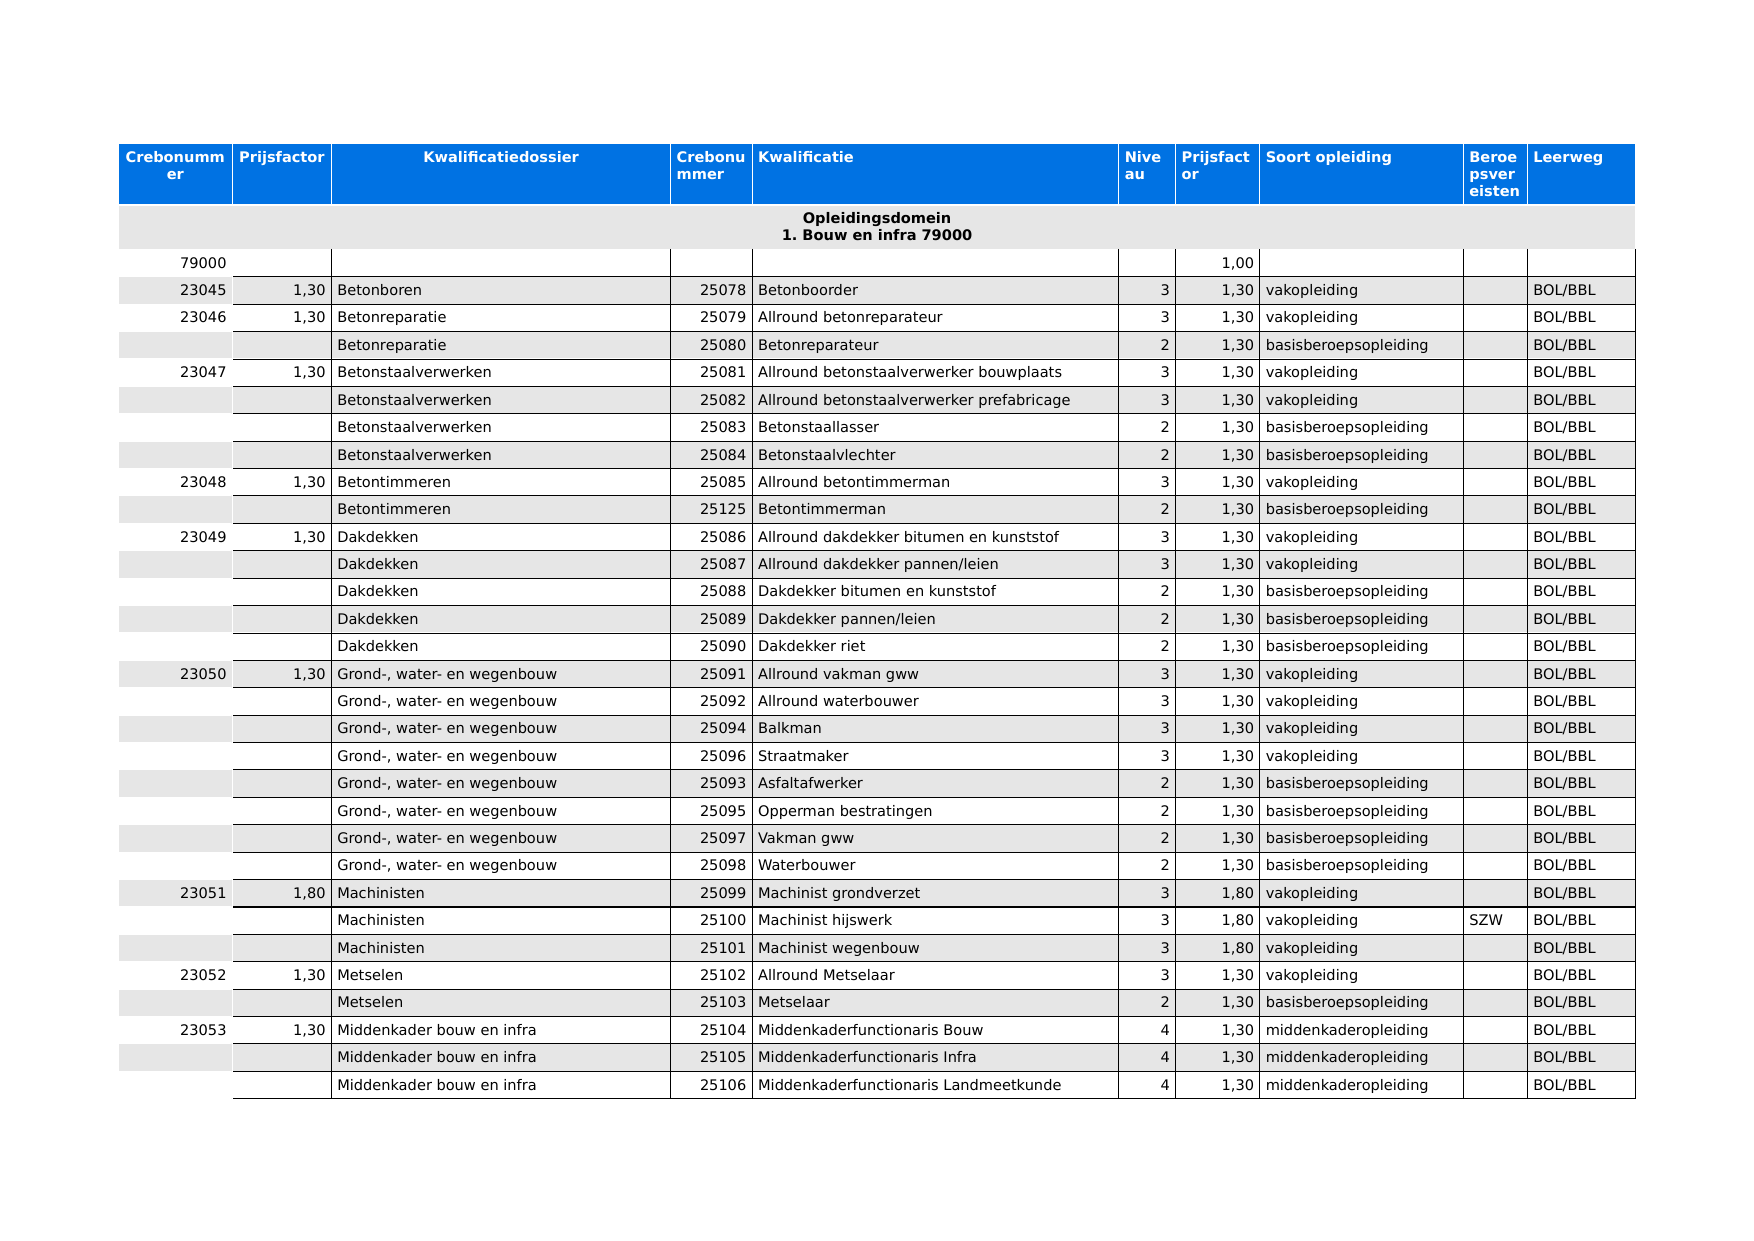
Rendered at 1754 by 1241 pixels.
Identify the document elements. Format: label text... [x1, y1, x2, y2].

table_cell [119, 579, 232, 605]
table_cell BOL/BBL [1528, 332, 1635, 358]
table_cell vakopleiding [1260, 551, 1463, 578]
table_cell Betonstaalverwerken [332, 414, 670, 441]
table_cell 1,30 [1176, 716, 1259, 742]
table_cell BOL/BBL [1528, 305, 1635, 331]
table_cell 2 [1119, 825, 1175, 852]
table_cell [119, 688, 232, 714]
table_cell Grond-, water- en wegenbouw [332, 688, 670, 714]
table_cell vakopleiding [1260, 305, 1463, 331]
table_cell [1464, 716, 1527, 742]
table_cell middenkaderopleiding [1260, 1072, 1463, 1098]
table_cell [119, 853, 232, 879]
table_cell Opperman bestratingen [753, 798, 1118, 824]
table_cell Allround betontimmerman [753, 469, 1118, 495]
table_cell [119, 990, 232, 1016]
table_cell middenkaderopleiding [1260, 1044, 1463, 1071]
table_cell 2 [1119, 606, 1175, 632]
table_cell 25101 [671, 935, 752, 961]
table_cell [119, 935, 232, 961]
table_cell Betontimmeren [332, 496, 670, 523]
table_cell [1464, 250, 1527, 276]
table_cell Metselen [332, 990, 670, 1016]
table_cell Allround betonstaalverwerker prefabricage [753, 387, 1118, 413]
table_cell 1,30 [233, 962, 331, 988]
table_cell BOL/BBL [1528, 1044, 1635, 1071]
table_cell [119, 332, 232, 358]
table_cell 1,30 [1176, 825, 1259, 852]
table_cell Betonstaalverwerken [332, 387, 670, 413]
table_cell 3 [1119, 743, 1175, 769]
table_cell Middenkader bouw en infra [332, 1017, 670, 1043]
table_cell Dakdekken [332, 634, 670, 660]
table_cell 25081 [671, 360, 752, 386]
table_cell Betontimmerman [753, 496, 1118, 523]
table_cell [233, 770, 331, 797]
table_cell 3 [1119, 469, 1175, 495]
table_cell basisberoepsopleiding [1260, 634, 1463, 660]
table_cell [1464, 305, 1527, 331]
table_cell [1464, 551, 1527, 578]
table_cell [119, 1072, 232, 1098]
table_cell Betonreparatie [332, 332, 670, 358]
table_cell [233, 798, 331, 824]
table_cell 23049 [119, 524, 232, 550]
table_cell 1,80 [233, 880, 331, 906]
table_cell 1,30 [233, 305, 331, 331]
table_cell 1,30 [1176, 962, 1259, 988]
table_cell 1,30 [233, 661, 331, 687]
table_cell [1464, 990, 1527, 1016]
table_cell Dakdekker riet [753, 634, 1118, 660]
table_cell Grond-, water- en wegenbouw [332, 798, 670, 824]
table_cell [1464, 1044, 1527, 1071]
table_cell Dakdekken [332, 579, 670, 605]
table_cell Betonstaallasser [753, 414, 1118, 441]
table_cell Allround dakdekker bitumen en kunststof [753, 524, 1118, 550]
table_cell vakopleiding [1260, 908, 1463, 934]
table_cell BOL/BBL [1528, 496, 1635, 523]
table_cell 25095 [671, 798, 752, 824]
table_cell BOL/BBL [1528, 770, 1635, 797]
table_cell basisberoepsopleiding [1260, 332, 1463, 358]
table_cell [233, 606, 331, 632]
table_cell [119, 716, 232, 742]
table_cell [1528, 250, 1635, 276]
table_cell 25105 [671, 1044, 752, 1071]
table_cell BOL/BBL [1528, 469, 1635, 495]
table_cell 1,30 [1176, 496, 1259, 523]
table_cell 25083 [671, 414, 752, 441]
table_header Prijsfactor [233, 144, 331, 204]
table_cell BOL/BBL [1528, 634, 1635, 660]
table_cell BOL/BBL [1528, 962, 1635, 988]
table_cell Machinisten [332, 935, 670, 961]
table_cell 1,30 [1176, 1072, 1259, 1098]
table_cell 1,30 [1176, 1017, 1259, 1043]
table_cell [1464, 853, 1527, 879]
table_cell [671, 250, 752, 276]
table_cell 23052 [119, 962, 232, 988]
table_cell 3 [1119, 688, 1175, 714]
table_cell 1,30 [1176, 332, 1259, 358]
table_cell BOL/BBL [1528, 1017, 1635, 1043]
table_cell [233, 935, 331, 961]
table_cell Middenkaderfunctionaris Landmeetkunde [753, 1072, 1118, 1098]
table_cell 25096 [671, 743, 752, 769]
table_header Niveau [1119, 144, 1175, 204]
table_cell Grond-, water- en wegenbouw [332, 716, 670, 742]
table_cell 1,30 [1176, 524, 1259, 550]
table_cell [233, 908, 331, 934]
table_header Crebonummer [671, 144, 752, 204]
table_cell basisberoepsopleiding [1260, 442, 1463, 468]
table_cell 1,30 [233, 524, 331, 550]
table_cell Machinisten [332, 908, 670, 934]
table_cell basisberoepsopleiding [1260, 825, 1463, 852]
table_cell [1464, 962, 1527, 988]
table_cell 3 [1119, 305, 1175, 331]
table_cell BOL/BBL [1528, 551, 1635, 578]
table_cell 25091 [671, 661, 752, 687]
table_cell 25092 [671, 688, 752, 714]
table_header Crebonummer [119, 144, 232, 204]
table_cell [233, 496, 331, 523]
table_cell BOL/BBL [1528, 579, 1635, 605]
table_cell 4 [1119, 1044, 1175, 1071]
table_cell Machinist hijswerk [753, 908, 1118, 934]
table_cell BOL/BBL [1528, 661, 1635, 687]
table_cell [119, 496, 232, 523]
table_cell [119, 551, 232, 578]
table_cell 25100 [671, 908, 752, 934]
table_cell BOL/BBL [1528, 908, 1635, 934]
table_cell Grond-, water- en wegenbouw [332, 661, 670, 687]
table_cell 23053 [119, 1017, 232, 1043]
table_cell basisberoepsopleiding [1260, 798, 1463, 824]
table_cell vakopleiding [1260, 387, 1463, 413]
table_cell 25080 [671, 332, 752, 358]
table_cell Asfaltafwerker [753, 770, 1118, 797]
table_cell [233, 634, 331, 660]
table_cell [119, 387, 232, 413]
table_cell 1,30 [1176, 442, 1259, 468]
table_cell Betonstaalvlechter [753, 442, 1118, 468]
table_cell [233, 387, 331, 413]
table_cell 1,30 [1176, 469, 1259, 495]
table_cell [1464, 606, 1527, 632]
table_cell 3 [1119, 277, 1175, 304]
table_cell [119, 442, 232, 468]
table_cell basisberoepsopleiding [1260, 414, 1463, 441]
table_cell Metselaar [753, 990, 1118, 1016]
table_cell 1,80 [1176, 908, 1259, 934]
table_cell 1,30 [1176, 277, 1259, 304]
table_cell 25125 [671, 496, 752, 523]
table_cell 3 [1119, 880, 1175, 906]
table_cell 1,30 [1176, 661, 1259, 687]
table_cell 3 [1119, 360, 1175, 386]
table_cell 1,30 [1176, 990, 1259, 1016]
table_cell 25087 [671, 551, 752, 578]
table_cell [233, 853, 331, 879]
table_cell Dakdekken [332, 551, 670, 578]
table_cell 4 [1119, 1017, 1175, 1043]
table_cell 23047 [119, 360, 232, 386]
table_cell 3 [1119, 935, 1175, 961]
table_cell Dakdekken [332, 524, 670, 550]
table_cell [1464, 1017, 1527, 1043]
table_cell vakopleiding [1260, 524, 1463, 550]
table_cell 25099 [671, 880, 752, 906]
table_header Prijsfactor [1176, 144, 1259, 204]
table_cell Betonstaalverwerken [332, 442, 670, 468]
table_cell Grond-, water- en wegenbouw [332, 853, 670, 879]
table_cell 25090 [671, 634, 752, 660]
table_cell vakopleiding [1260, 743, 1463, 769]
table_cell [119, 606, 232, 632]
table_cell BOL/BBL [1528, 1072, 1635, 1098]
table_cell [119, 414, 232, 441]
table_cell BOL/BBL [1528, 990, 1635, 1016]
table_cell [233, 688, 331, 714]
table_cell 1,30 [233, 277, 331, 304]
table_cell 23045 [119, 277, 232, 304]
table_cell middenkaderopleiding [1260, 1017, 1463, 1043]
table_cell 25085 [671, 469, 752, 495]
table_cell 1,30 [1176, 606, 1259, 632]
table_cell BOL/BBL [1528, 853, 1635, 879]
table_cell 1,30 [1176, 579, 1259, 605]
table_cell BOL/BBL [1528, 524, 1635, 550]
table_cell 3 [1119, 908, 1175, 934]
table_cell [1464, 579, 1527, 605]
table_cell BOL/BBL [1528, 387, 1635, 413]
table_cell [233, 743, 331, 769]
table_cell 25097 [671, 825, 752, 852]
table_cell [233, 1044, 331, 1071]
table_cell 25089 [671, 606, 752, 632]
table_cell Vakman gww [753, 825, 1118, 852]
table_cell [119, 798, 232, 824]
table_cell [1464, 825, 1527, 852]
table_cell [233, 1072, 331, 1098]
table_cell 25094 [671, 716, 752, 742]
table_cell 2 [1119, 442, 1175, 468]
table_cell 1,00 [1176, 250, 1259, 276]
table_cell [332, 250, 670, 276]
table_cell 1,30 [1176, 770, 1259, 797]
table_cell 1,30 [1176, 414, 1259, 441]
table_cell vakopleiding [1260, 716, 1463, 742]
table_cell 25078 [671, 277, 752, 304]
table_cell [1464, 1072, 1527, 1098]
table_cell [233, 442, 331, 468]
table_cell [233, 332, 331, 358]
table_cell 1,30 [1176, 387, 1259, 413]
table_cell [119, 908, 232, 934]
table_cell 1,30 [233, 469, 331, 495]
table_cell [1464, 743, 1527, 769]
table_cell 2 [1119, 770, 1175, 797]
table_cell BOL/BBL [1528, 880, 1635, 906]
table_cell Allround betonreparateur [753, 305, 1118, 331]
table_cell Machinist wegenbouw [753, 935, 1118, 961]
table_cell 2 [1119, 798, 1175, 824]
table_cell vakopleiding [1260, 688, 1463, 714]
table_cell 79000 [119, 250, 232, 276]
table_cell 2 [1119, 853, 1175, 879]
table_cell Betonreparateur [753, 332, 1118, 358]
table_cell [1464, 688, 1527, 714]
table_cell 1,80 [1176, 880, 1259, 906]
table_cell vakopleiding [1260, 962, 1463, 988]
table_cell vakopleiding [1260, 661, 1463, 687]
table_cell vakopleiding [1260, 935, 1463, 961]
table_cell 1,30 [1176, 551, 1259, 578]
table_cell [233, 414, 331, 441]
table_cell Allround vakman gww [753, 661, 1118, 687]
table_cell [1119, 250, 1175, 276]
table_cell Grond-, water- en wegenbouw [332, 743, 670, 769]
table_cell 25102 [671, 962, 752, 988]
table_cell 1,30 [233, 1017, 331, 1043]
table_cell 25098 [671, 853, 752, 879]
table_cell Betontimmeren [332, 469, 670, 495]
table_cell [119, 1044, 232, 1071]
table_cell Metselen [332, 962, 670, 988]
table_cell Allround Metselaar [753, 962, 1118, 988]
table_cell 2 [1119, 414, 1175, 441]
table_cell 3 [1119, 387, 1175, 413]
table_cell [233, 551, 331, 578]
table_cell vakopleiding [1260, 880, 1463, 906]
table_header Soort opleiding [1260, 144, 1463, 204]
table_cell [119, 770, 232, 797]
table_cell Allround waterbouwer [753, 688, 1118, 714]
table_cell BOL/BBL [1528, 825, 1635, 852]
table_cell [1464, 661, 1527, 687]
table_cell [1464, 360, 1527, 386]
table_cell [1464, 442, 1527, 468]
table_cell BOL/BBL [1528, 688, 1635, 714]
table_cell 25086 [671, 524, 752, 550]
table_cell Middenkaderfunctionaris Bouw [753, 1017, 1118, 1043]
table_header Kwalificatiedossier [332, 144, 670, 204]
table_cell Machinisten [332, 880, 670, 906]
table_cell 25103 [671, 990, 752, 1016]
table_cell [1464, 387, 1527, 413]
table_cell 25079 [671, 305, 752, 331]
table_cell Middenkaderfunctionaris Infra [753, 1044, 1118, 1071]
table_cell BOL/BBL [1528, 442, 1635, 468]
table_cell 1,30 [1176, 798, 1259, 824]
table_cell [1260, 250, 1463, 276]
table_cell 25084 [671, 442, 752, 468]
table_cell 2 [1119, 990, 1175, 1016]
table_cell 2 [1119, 634, 1175, 660]
table_cell 1,30 [1176, 360, 1259, 386]
table_header Leerweg [1528, 144, 1635, 204]
table_cell 3 [1119, 661, 1175, 687]
table_cell Dakdekker pannen/leien [753, 606, 1118, 632]
table_cell BOL/BBL [1528, 360, 1635, 386]
table_cell [1464, 414, 1527, 441]
table_cell basisberoepsopleiding [1260, 990, 1463, 1016]
table_cell 23050 [119, 661, 232, 687]
table_cell 1,30 [1176, 305, 1259, 331]
table_cell 25088 [671, 579, 752, 605]
table_cell [1464, 277, 1527, 304]
table_cell 2 [1119, 332, 1175, 358]
table_cell vakopleiding [1260, 277, 1463, 304]
table_cell [1464, 469, 1527, 495]
table_cell Dakdekken [332, 606, 670, 632]
table_header Beroepsvereisten [1464, 144, 1527, 204]
table_cell [1464, 880, 1527, 906]
table_cell 1,30 [1176, 634, 1259, 660]
table_cell Betonboorder [753, 277, 1118, 304]
table_cell 25106 [671, 1072, 752, 1098]
table_cell Balkman [753, 716, 1118, 742]
table_header Kwalificatie [753, 144, 1118, 204]
table_cell BOL/BBL [1528, 798, 1635, 824]
table_cell Straatmaker [753, 743, 1118, 769]
table_cell [233, 579, 331, 605]
table_cell basisberoepsopleiding [1260, 579, 1463, 605]
table_cell basisberoepsopleiding [1260, 496, 1463, 523]
table_cell 3 [1119, 962, 1175, 988]
table_cell [1464, 770, 1527, 797]
table_cell 23051 [119, 880, 232, 906]
table_cell BOL/BBL [1528, 716, 1635, 742]
table_cell 1,80 [1176, 935, 1259, 961]
table_cell [119, 634, 232, 660]
table_cell Grond-, water- en wegenbouw [332, 825, 670, 852]
table_cell [233, 990, 331, 1016]
table_cell Middenkader bouw en infra [332, 1072, 670, 1098]
table_cell 23048 [119, 469, 232, 495]
table_cell [1464, 332, 1527, 358]
table_cell 2 [1119, 579, 1175, 605]
table_cell [1464, 524, 1527, 550]
table_cell [233, 250, 331, 276]
table_cell 25082 [671, 387, 752, 413]
table_cell 25104 [671, 1017, 752, 1043]
table_cell BOL/BBL [1528, 935, 1635, 961]
table_cell 1,30 [1176, 1044, 1259, 1071]
table_cell [1464, 935, 1527, 961]
table_cell vakopleiding [1260, 360, 1463, 386]
table_cell 2 [1119, 496, 1175, 523]
table_cell basisberoepsopleiding [1260, 770, 1463, 797]
table_cell 1,30 [1176, 853, 1259, 879]
table_cell Dakdekker bitumen en kunststof [753, 579, 1118, 605]
table_cell Allround betonstaalverwerker bouwplaats [753, 360, 1118, 386]
table_cell [233, 825, 331, 852]
table_cell Machinist grondverzet [753, 880, 1118, 906]
table_cell Betonstaalverwerken [332, 360, 670, 386]
table_cell Middenkader bouw en infra [332, 1044, 670, 1071]
table_cell BOL/BBL [1528, 277, 1635, 304]
table_cell basisberoepsopleiding [1260, 853, 1463, 879]
table_cell Betonboren [332, 277, 670, 304]
table_cell [1464, 496, 1527, 523]
table_cell BOL/BBL [1528, 414, 1635, 441]
table_cell basisberoepsopleiding [1260, 606, 1463, 632]
table_cell 1,30 [233, 360, 331, 386]
table_cell Opleidingsdomein 1. Bouw en infra 79000 [119, 206, 1635, 249]
table_cell 1,30 [1176, 743, 1259, 769]
table_cell [1464, 634, 1527, 660]
table_cell BOL/BBL [1528, 606, 1635, 632]
table_cell 23046 [119, 305, 232, 331]
table_cell BOL/BBL [1528, 743, 1635, 769]
table_cell Waterbouwer [753, 853, 1118, 879]
table_cell 3 [1119, 716, 1175, 742]
table_cell Grond-, water- en wegenbouw [332, 770, 670, 797]
table_cell 1,30 [1176, 688, 1259, 714]
table_cell Betonreparatie [332, 305, 670, 331]
table_cell [119, 825, 232, 852]
table_cell 4 [1119, 1072, 1175, 1098]
table_cell SZW [1464, 908, 1527, 934]
table_cell [119, 743, 232, 769]
table_cell [1464, 798, 1527, 824]
table_cell [753, 250, 1118, 276]
table_cell Allround dakdekker pannen/leien [753, 551, 1118, 578]
table_cell [233, 716, 331, 742]
table_cell vakopleiding [1260, 469, 1463, 495]
table_cell 25093 [671, 770, 752, 797]
table_cell 3 [1119, 524, 1175, 550]
table_cell 3 [1119, 551, 1175, 578]
